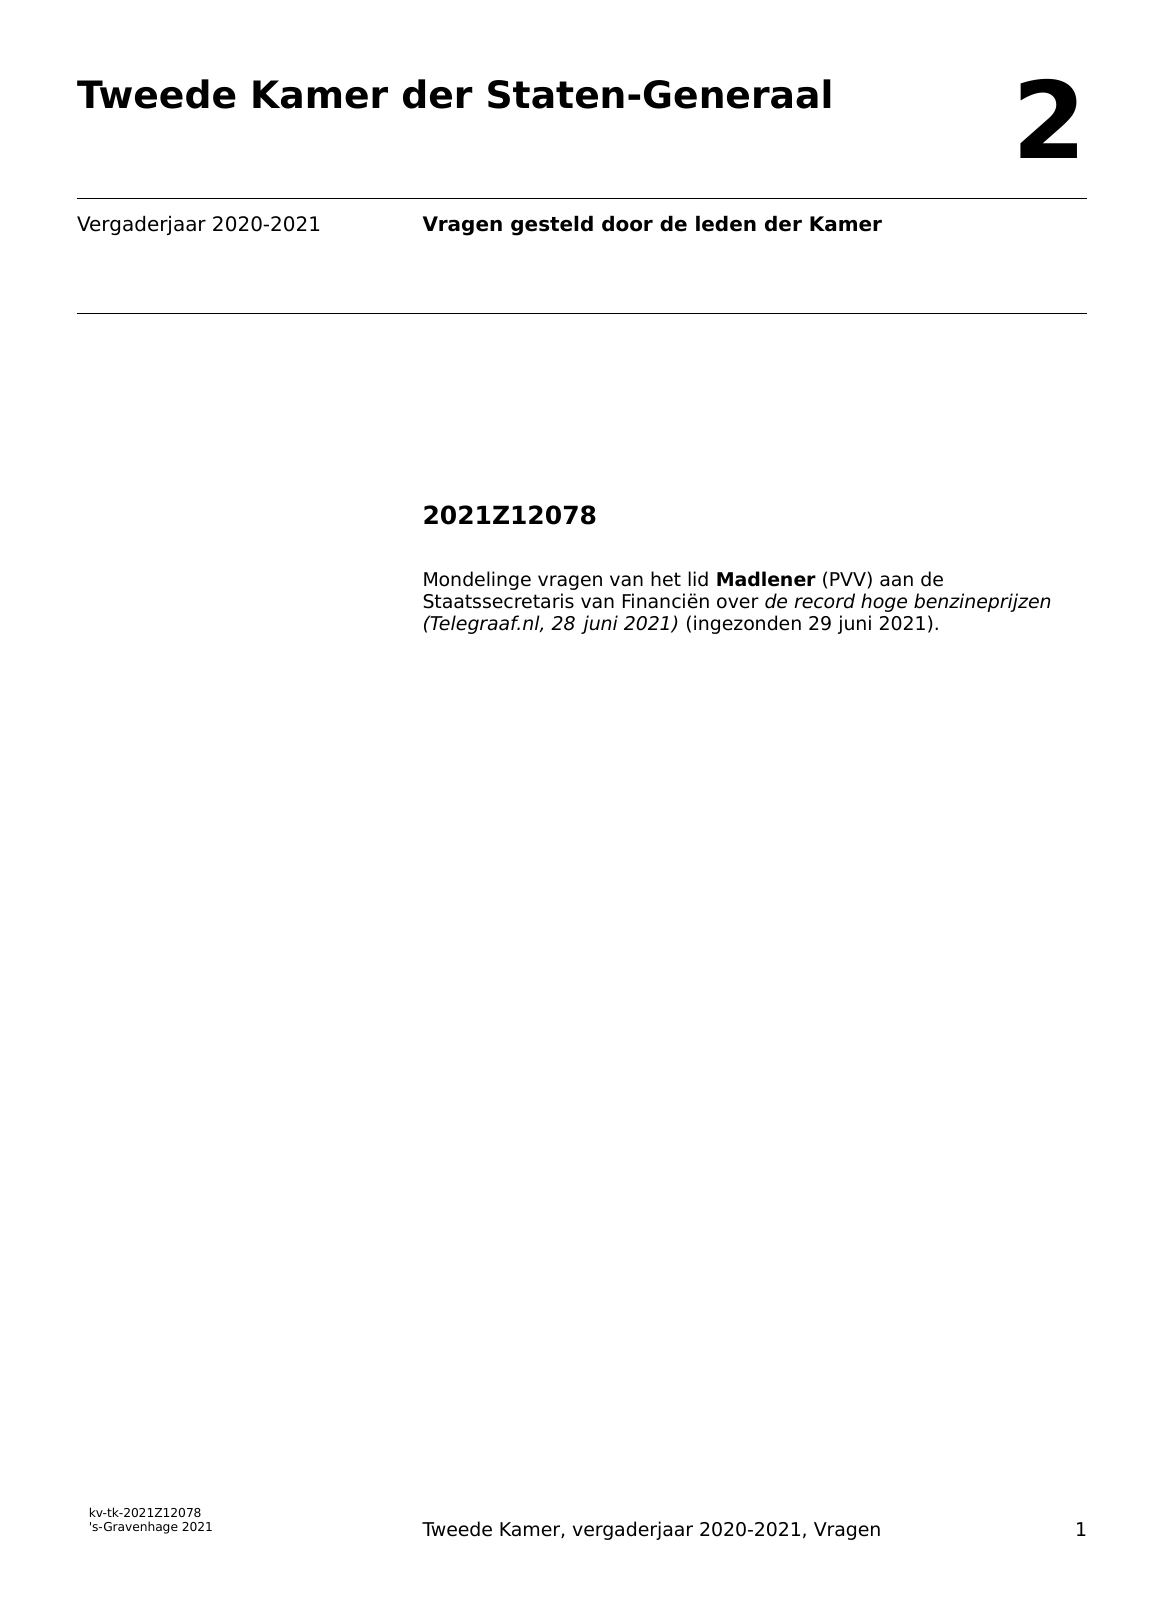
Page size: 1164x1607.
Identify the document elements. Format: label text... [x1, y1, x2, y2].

table_header Tweede Kamer der Staten-Generaal [77, 59, 886, 198]
text Mondelinge vragen van het lid Madlener (PVV) aan de Staatssecretaris van Financiën over de record hoge benzineprijzen (Telegraaf.nl, 28 juni 2021) (ingezonden 29 juni 2021). [422, 569, 1087, 635]
table_header 2 [886, 59, 1087, 198]
text 's-Gravenhage 2021 [88, 1520, 323, 1534]
text 2021Z12078 [422, 501, 1087, 531]
table_cell Vragen gesteld door de leden der Kamer [422, 199, 1087, 313]
text kv-tk-2021Z12078 [88, 1506, 323, 1520]
table_cell Vergaderjaar 2020-2021 [77, 199, 422, 313]
